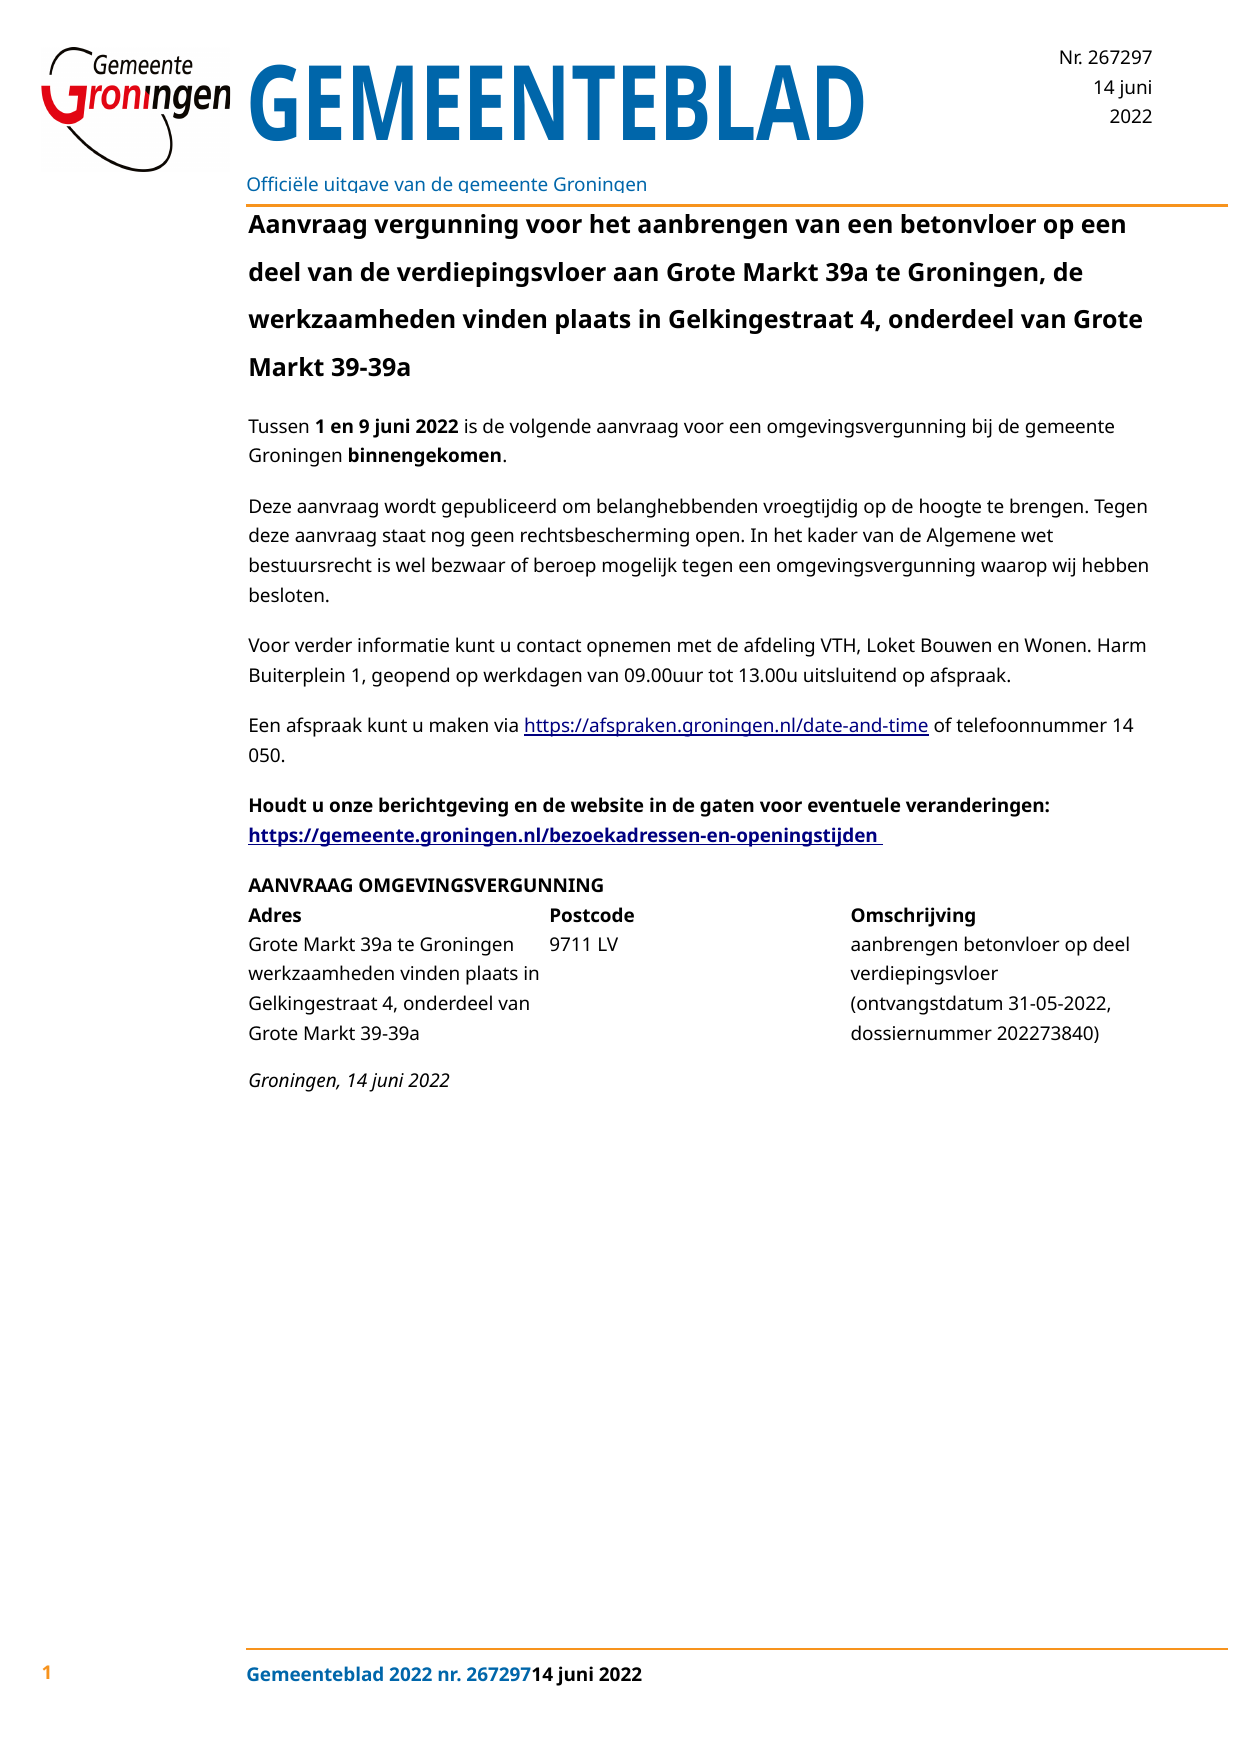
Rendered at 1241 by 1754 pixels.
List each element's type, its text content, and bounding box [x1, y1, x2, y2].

text Groningen, 14 juni 2022 [248, 1067, 1152, 1093]
table_header Omschrijving [850, 902, 1152, 928]
text Deze aanvraag wordt gepubliceerd om belanghebbenden vroegtijdig op de hoogte te brengen. Tegen deze aanvraag staat nog geen rechtsbescherming open. In het kader van de Algemene wet bestuursrecht is wel bezwaar of beroep mogelijk tegen een omgevingsvergunning waarop wij hebben besloten. [248, 493, 1152, 608]
table_header aanbrengen betonvloer op deel verdiepingsvloer (ontvangstdatum 31-05-2022, dossiernummer 202273840) [850, 931, 1152, 1046]
text AANVRAAG OMGEVINGSVERGUNNING [248, 872, 1152, 898]
table_header 9711 LV [549, 931, 850, 1046]
text Tussen 1 en 9 juni 2022 is de volgende aanvraag voor een omgevingsvergunning bij de gemeente Groningen binnengekomen. [248, 413, 1152, 468]
picture [41, 47, 231, 172]
table_header Adres [248, 902, 549, 928]
table_header Grote Markt 39a te Groningen werkzaamheden vinden plaats in Gelkingestraat 4, onderdeel van Grote Markt 39-39a [248, 931, 549, 1046]
text Een afspraak kunt u maken via https://afspraken.groningen.nl/date-and-time of telefoonnummer 14 050. [248, 712, 1152, 768]
table_header Postcode [549, 902, 850, 928]
text Houdt u onze berichtgeving en de website in de gaten voor eventuele veranderingen: https://gemeente.groningen.nl/bezoekadressen-en-openingstijden [248, 792, 1152, 848]
text Aanvraag vergunning voor het aanbrengen van een betonvloer op een deel van de verdiepingsvloer aan Grote Markt 39a te Groningen, de werkzaamheden vinden plaats in Gelkingestraat 4, onderdeel van Grote Markt 39-39a [248, 207, 1152, 384]
text Voor verder informatie kunt u contact opnemen met de afdeling VTH, Loket Bouwen en Wonen. Harm Buiterplein 1, geopend op werkdagen van 09.00uur tot 13.00u uitsluitend op afspraak. [248, 632, 1152, 688]
